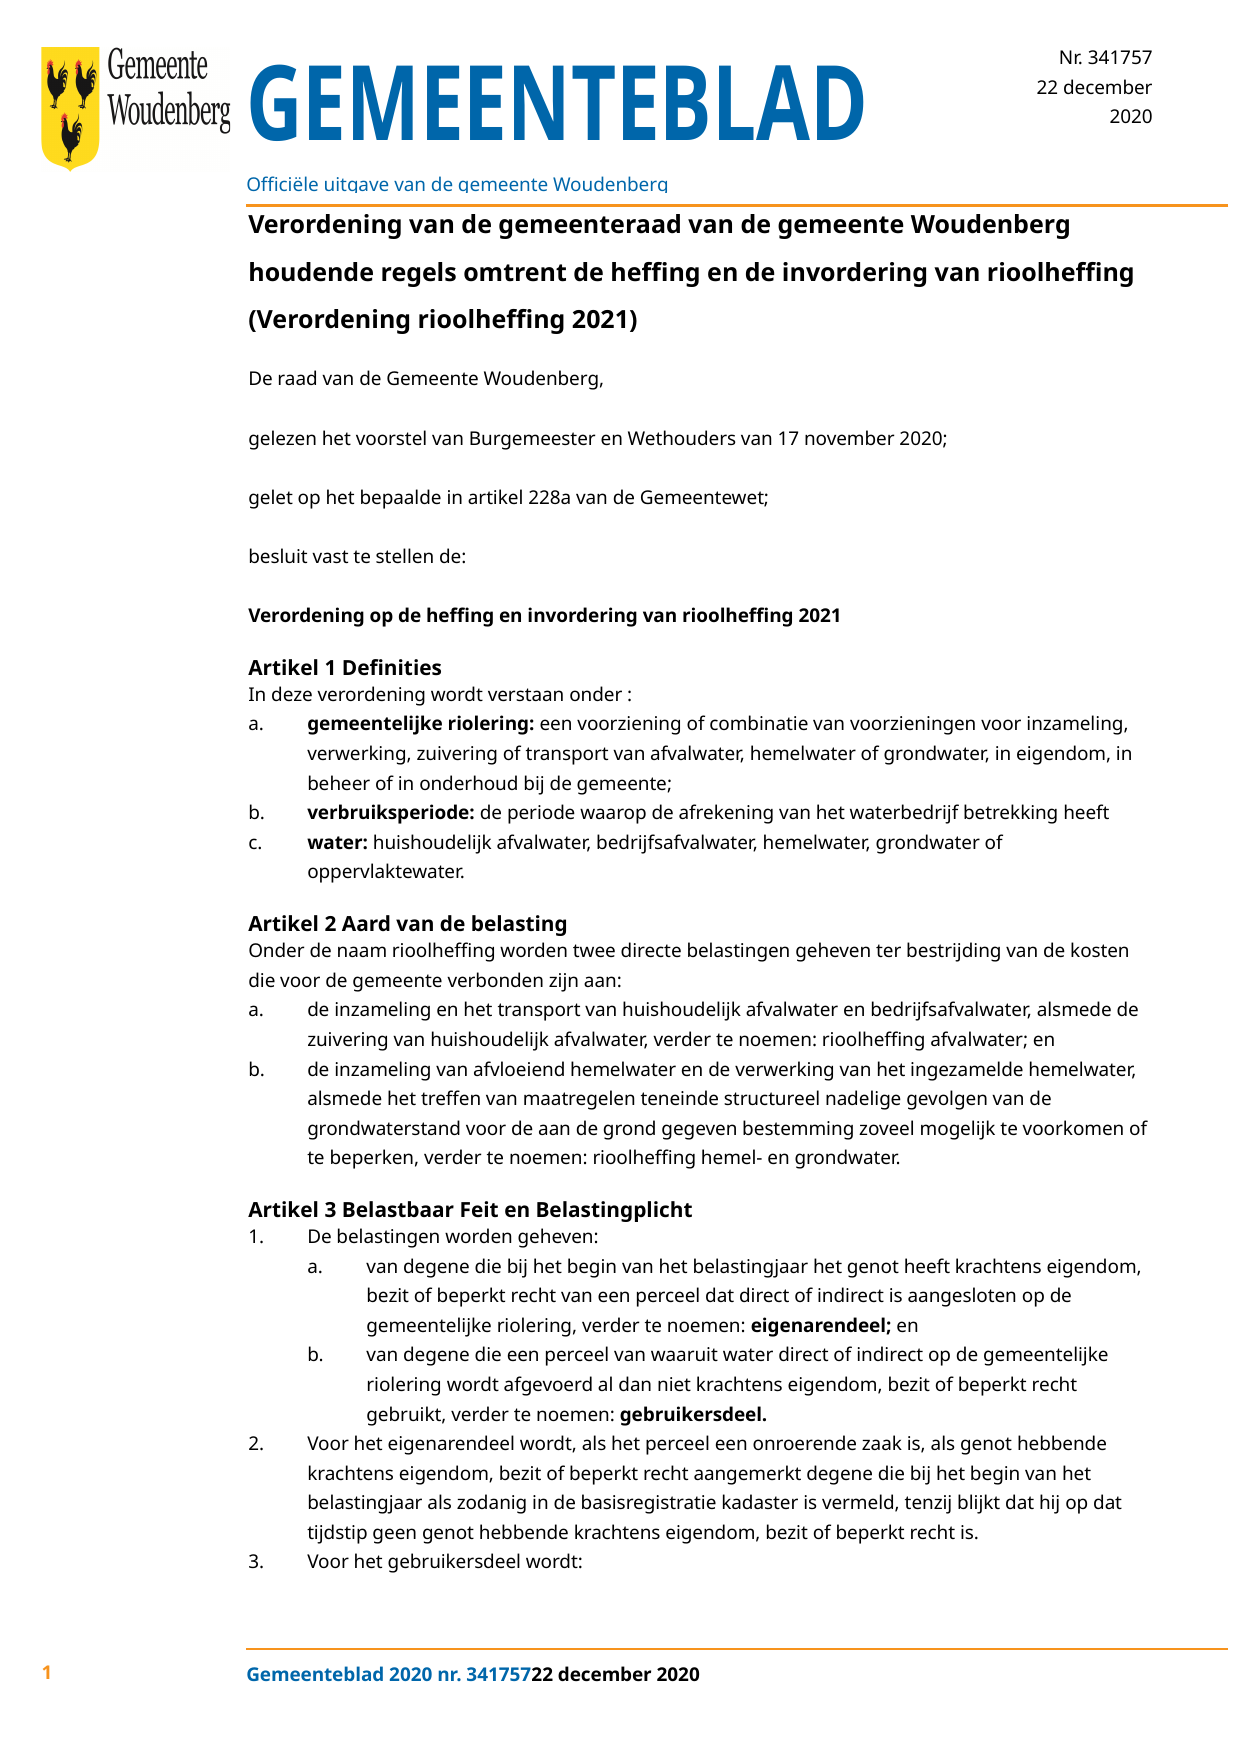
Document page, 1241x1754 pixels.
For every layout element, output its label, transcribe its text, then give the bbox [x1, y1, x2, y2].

list verbruiksperiode: de periode waarop de afrekening van het waterbedrijf betrekking heeft [248, 799, 1152, 825]
list van degene die bij het begin van het belastingjaar het genot heeft krachtens eigendom, bezit of beperkt recht van een perceel dat direct of indirect is aangesloten op de gemeentelijke riolering, verder te noemen: eigenarendeel; en [307, 1253, 1152, 1338]
text Artikel 2 Aard van de belasting [248, 909, 1152, 937]
list water: huishoudelijk afvalwater, bedrijfsafvalwater, hemelwater, grondwater of oppervlaktewater. [248, 829, 1152, 884]
text Artikel 1 Definities [248, 653, 1152, 681]
text gelet op het bepaalde in artikel 228a van de Gemeentewet; [248, 484, 1152, 509]
list De belastingen worden geheven: [248, 1223, 1152, 1249]
list van degene die een perceel van waaruit water direct of indirect op de gemeentelijke riolering wordt afgevoerd al dan niet krachtens eigendom, bezit of beperkt recht gebruikt, verder te noemen: gebruikersdeel. [307, 1342, 1152, 1427]
list de inzameling en het transport van huishoudelijk afvalwater en bedrijfsafvalwater, alsmede de zuivering van huishoudelijk afvalwater, verder te noemen: rioolheffing afvalwater; en [248, 997, 1152, 1052]
list Voor het gebruikersdeel wordt: [248, 1549, 1152, 1574]
text gelezen het voorstel van Burgemeester en Wethouders van 17 november 2020; [248, 425, 1152, 450]
text Artikel 3 Belastbaar Feit en Belastingplicht [248, 1195, 1152, 1223]
text In deze verordening wordt verstaan onder : [248, 681, 1152, 707]
text Verordening op de heffing en invordering van rioolheffing 2021 [248, 602, 1152, 628]
text Verordening van de gemeenteraad van de gemeente Woudenberg houdende regels omtrent de heffing en de invordering van rioolheffing (Verordening rioolheffing 2021) [248, 207, 1152, 336]
list de inzameling van afvloeiend hemelwater en de verwerking van het ingezamelde hemelwater, alsmede het treffen van maatregelen teneinde structureel nadelige gevolgen van de grondwaterstand voor de aan de grond gegeven bestemming zoveel mogelijk te voorkomen of te beperken, verder te noemen: rioolheffing hemel- en grondwater. [248, 1056, 1152, 1170]
text besluit vast te stellen de: [248, 543, 1152, 569]
list gemeentelijke riolering: een voorziening of combinatie van voorzieningen voor inzameling, verwerking, zuivering of transport van afvalwater, hemelwater of grondwater, in eigendom, in beheer of in onderhoud bij de gemeente; [248, 711, 1152, 796]
list Voor het eigenarendeel wordt, als het perceel een onroerende zaak is, als genot hebbende krachtens eigendom, bezit of beperkt recht aangemerkt degene die bij het begin van het belastingjaar als zodanig in de basisregistratie kadaster is vermeld, tenzij blijkt dat hij op dat tijdstip geen genot hebbende krachtens eigendom, bezit of beperkt recht is. [248, 1430, 1152, 1545]
text Onder de naam rioolheffing worden twee directe belastingen geheven ter bestrijding van de kosten die voor de gemeente verbonden zijn aan: [248, 937, 1152, 993]
text De raad van de Gemeente Woudenberg, [248, 366, 1152, 391]
picture [41, 47, 231, 172]
